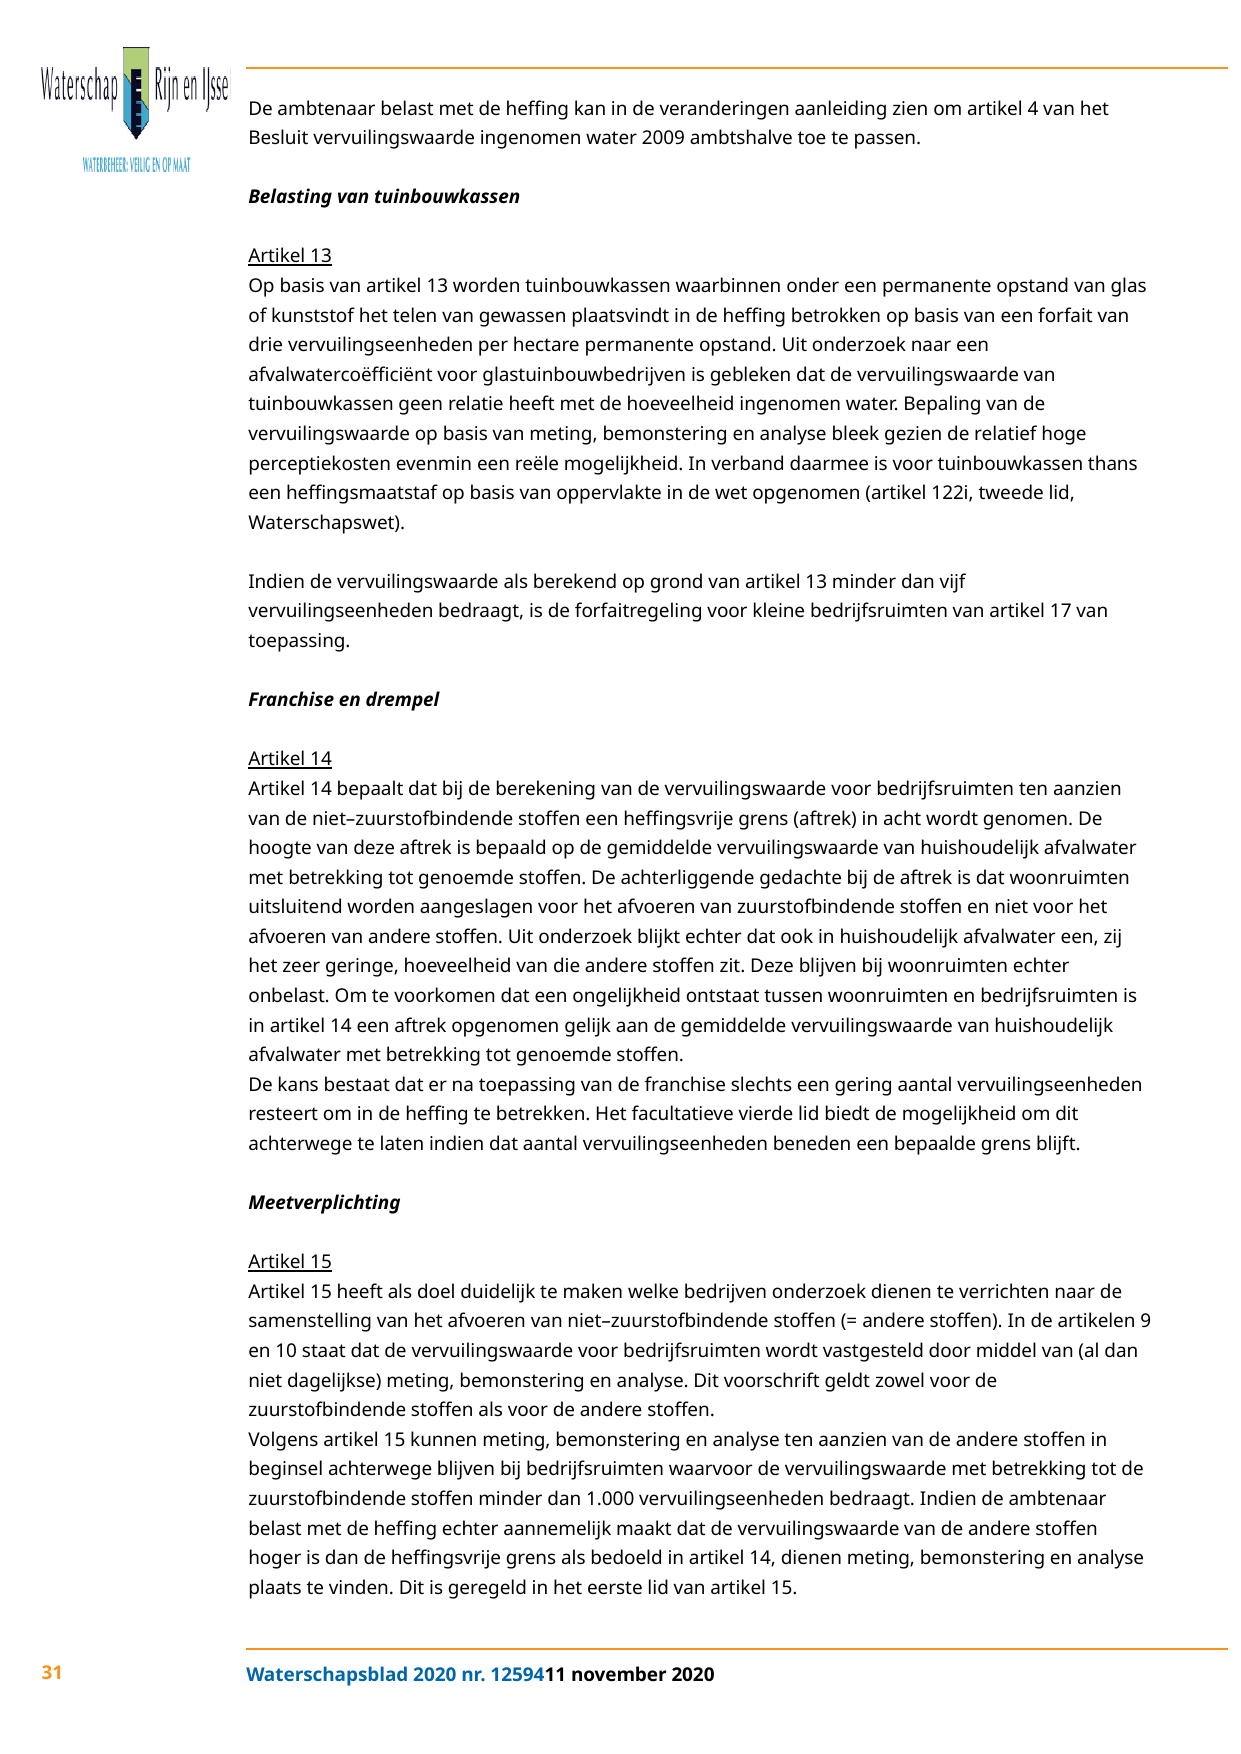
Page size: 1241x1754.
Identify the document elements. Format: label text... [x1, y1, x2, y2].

text Artikel 15 heeft als doel duidelijk te maken welke bedrijven onderzoek dienen te verrichten naar de samenstelling van het afvoeren van niet–zuurstofbindende stoffen (= andere stoffen). In de artikelen 9 en 10 staat dat de vervuilingswaarde voor bedrijfsruimten wordt vastgesteld door middel van (al dan niet dagelijkse) meting, bemonstering en analyse. Dit voorschrift geldt zowel voor de zuurstofbindende stoffen als voor de andere stoffen. [248, 1278, 1152, 1422]
text Op basis van artikel 13 worden tuinbouwkassen waarbinnen onder een permanente opstand van glas of kunststof het telen van gewassen plaatsvindt in de heffing betrokken op basis van een forfait van drie vervuilingseenheden per hectare permanente opstand. Uit onderzoek naar een afvalwatercoëfficiënt voor glastuinbouwbedrijven is gebleken dat de vervuilingswaarde van tuinbouwkassen geen relatie heeft met de hoeveelheid ingenomen water. Bepaling van de vervuilingswaarde op basis van meting, bemonstering en analyse bleek gezien de relatief hoge perceptiekosten evenmin een reële mogelijkheid. In verband daarmee is voor tuinbouwkassen thans een heffingsmaatstaf op basis van oppervlakte in de wet opgenomen (artikel 122i, tweede lid, Waterschapswet). [248, 272, 1152, 535]
text De kans bestaat dat er na toepassing van de franchise slechts een gering aantal vervuilingseenheden resteert om in de heffing te betrekken. Het facultatieve vierde lid biedt de mogelijkheid om dit achterwege te laten indien dat aantal vervuilingseenheden beneden een bepaalde grens blijft. [248, 1071, 1152, 1156]
text Indien de vervuilingswaarde als berekend op grond van artikel 13 minder dan vijf vervuilingseenheden bedraagt, is de forfaitregeling voor kleine bedrijfsruimten van artikel 17 van toepassing. [248, 568, 1152, 653]
text Artikel 14 bepaalt dat bij de berekening van de vervuilingswaarde voor bedrijfsruimten ten aanzien van de niet–zuurstofbindende stoffen een heffingsvrije grens (aftrek) in acht wordt genomen. De hoogte van deze aftrek is bepaald op de gemiddelde vervuilingswaarde van huishoudelijk afvalwater met betrekking tot genoemde stoffen. De achterliggende gedachte bij de aftrek is dat woonruimten uitsluitend worden aangeslagen voor het afvoeren van zuurstofbindende stoffen en niet voor het afvoeren van andere stoffen. Uit onderzoek blijkt echter dat ook in huishoudelijk afvalwater een, zij het zeer geringe, hoeveelheid van die andere stoffen zit. Deze blijven bij woonruimten echter onbelast. Om te voorkomen dat een ongelijkheid ontstaat tussen woonruimten en bedrijfsruimten is in artikel 14 een aftrek opgenomen gelijk aan de gemiddelde vervuilingswaarde van huishoudelijk afvalwater met betrekking tot genoemde stoffen. [248, 775, 1152, 1067]
text Artikel 15 [248, 1248, 1152, 1274]
text Artikel 13 [248, 243, 1152, 268]
text Meetverplichting [248, 1189, 1152, 1215]
picture [41, 47, 231, 172]
text Belasting van tuinbouwkassen [248, 183, 1152, 209]
text De ambtenaar belast met de heffing kan in de veranderingen aanleiding zien om artikel 4 van het Besluit vervuilingswaarde ingenomen water 2009 ambtshalve toe te passen. [248, 95, 1152, 150]
text Franchise en drempel [248, 686, 1152, 712]
text Volgens artikel 15 kunnen meting, bemonstering en analyse ten aanzien van de andere stoffen in beginsel achterwege blijven bij bedrijfsruimten waarvoor de vervuilingswaarde met betrekking tot de zuurstofbindende stoffen minder dan 1.000 vervuilingseenheden bedraagt. Indien de ambtenaar belast met de heffing echter aannemelijk maakt dat de vervuilingswaarde van de andere stoffen hoger is dan de heffingsvrije grens als bedoeld in artikel 14, dienen meting, bemonstering en analyse plaats te vinden. Dit is geregeld in het eerste lid van artikel 15. [248, 1426, 1152, 1600]
text Artikel 14 [248, 746, 1152, 771]
